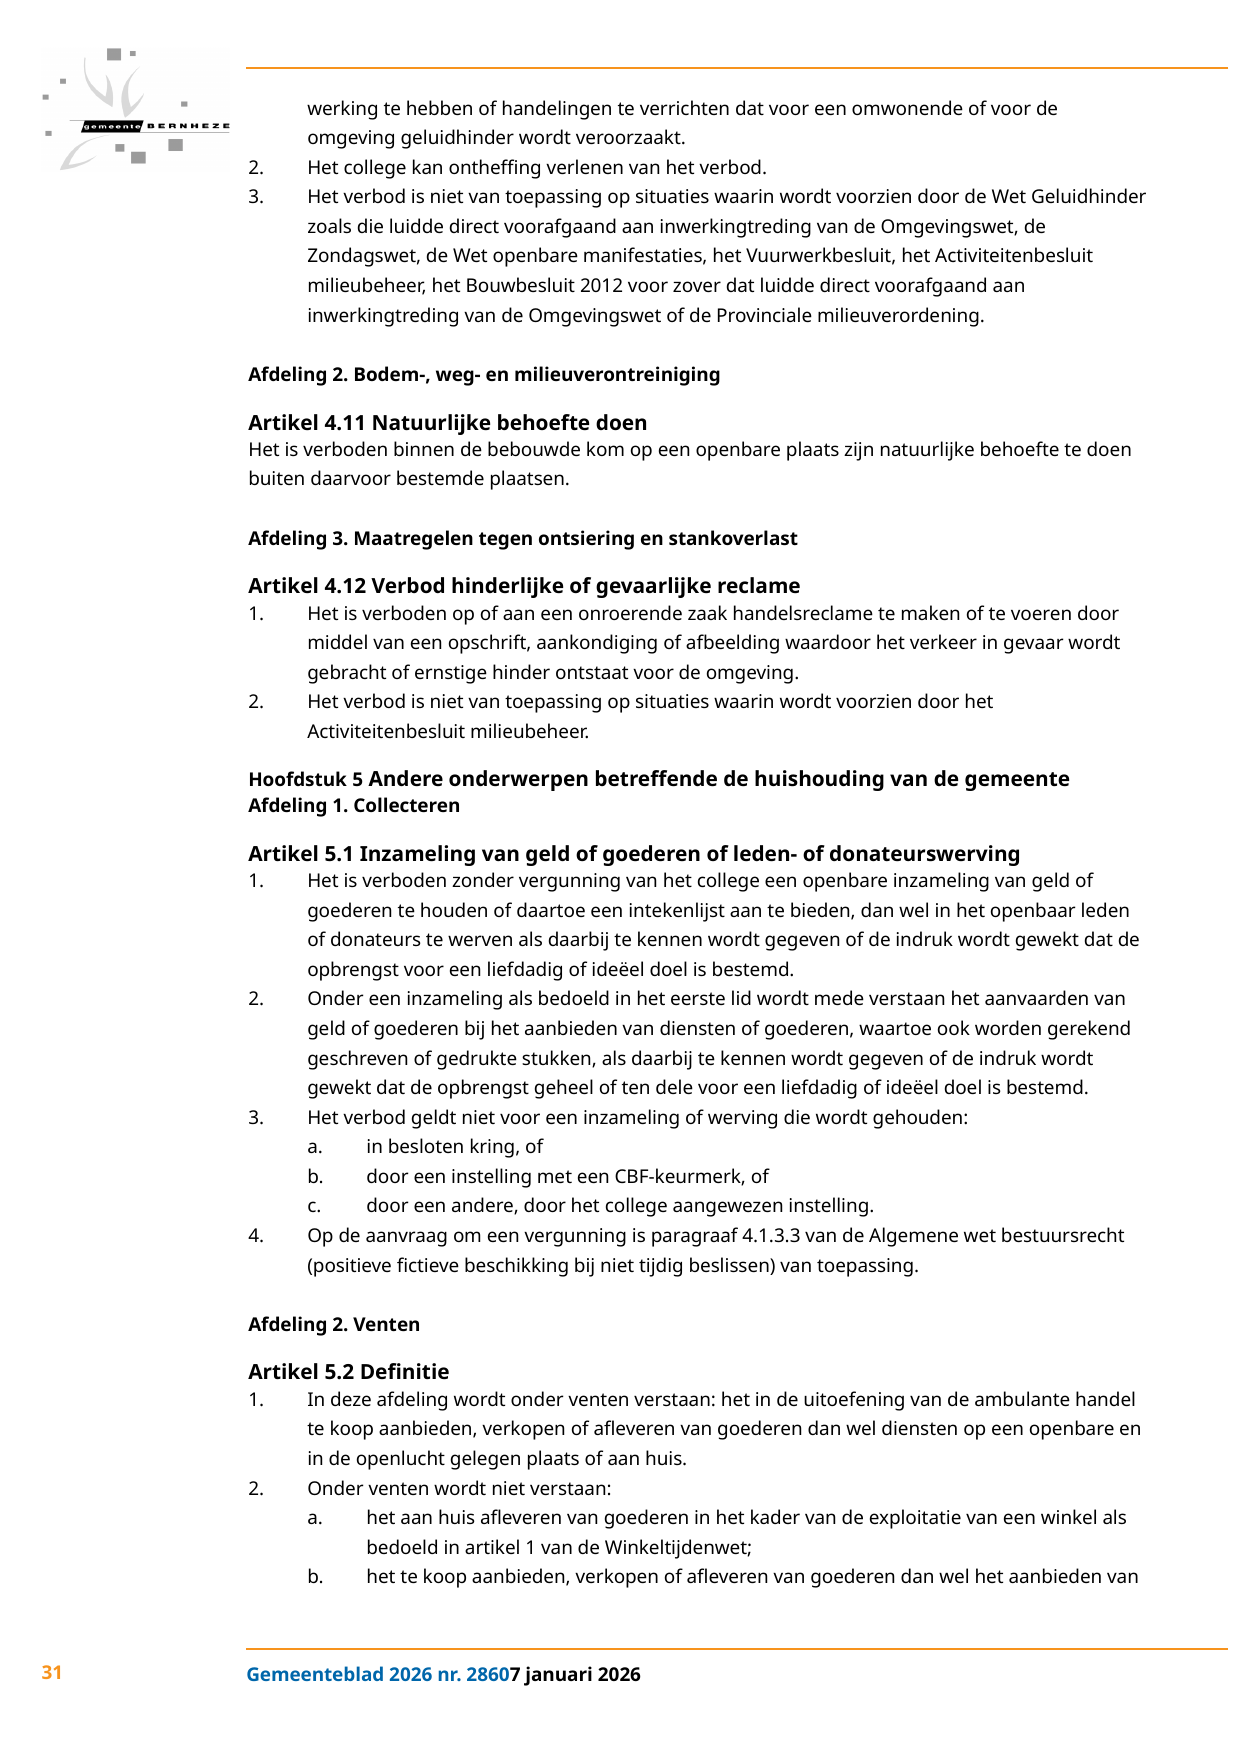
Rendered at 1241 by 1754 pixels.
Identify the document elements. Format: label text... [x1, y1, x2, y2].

list Het verbod is niet van toepassing op situaties waarin wordt voorzien door de Wet Geluidhinder zoals die luidde direct voorafgaand aan inwerkingtreding van de Omgevingswet, de Zondagswet, de Wet openbare manifestaties, het Vuurwerkbesluit, het Activiteitenbesluit milieubeheer, het Bouwbesluit 2012 voor zover dat luidde direct voorafgaand aan inwerkingtreding van de Omgevingswet of de Provinciale milieuverordening. [248, 183, 1152, 328]
list het aan huis afleveren van goederen in het kader van de exploitatie van een winkel als bedoeld in artikel 1 van de Winkeltijdenwet; [307, 1504, 1152, 1559]
text Afdeling 2. Venten [248, 1311, 1152, 1337]
list In deze afdeling wordt onder venten verstaan: het in de uitoefening van de ambulante handel te koop aanbieden, verkopen of afleveren van goederen dan wel diensten op een openbare en in de openlucht gelegen plaats of aan huis. [248, 1386, 1152, 1471]
text Afdeling 2. Bodem-, weg- en milieuverontreiniging [248, 361, 1152, 387]
list werking te hebben of handelingen te verrichten dat voor een omwonende of voor de omgeving geluidhinder wordt veroorzaakt. [248, 95, 1152, 150]
text Artikel 4.11 Natuurlijke behoefte doen [248, 408, 1152, 436]
text Artikel 4.12 Verbod hinderlijke of gevaarlijke reclame [248, 571, 1152, 600]
text Artikel 5.2 Definitie [248, 1357, 1152, 1386]
list Het verbod geldt niet voor een inzameling of werving die wordt gehouden: [248, 1104, 1152, 1129]
text Artikel 5.1 Inzameling van geld of goederen of leden- of donateurswerving [248, 839, 1152, 867]
text Afdeling 3. Maatregelen tegen ontsiering en stankoverlast [248, 525, 1152, 551]
picture [41, 47, 231, 172]
list Het college kan ontheffing verlenen van het verbod. [248, 154, 1152, 180]
text Het is verboden binnen de bebouwde kom op een openbare plaats zijn natuurlijke behoefte te doen buiten daarvoor bestemde plaatsen. [248, 436, 1152, 491]
list door een instelling met een CBF-keurmerk, of [307, 1163, 1152, 1189]
list Op de aanvraag om een vergunning is paragraaf 4.1.3.3 van de Algemene wet bestuursrecht (positieve fictieve beschikking bij niet tijdig beslissen) van toepassing. [248, 1222, 1152, 1277]
list in besloten kring, of [307, 1133, 1152, 1159]
list Onder venten wordt niet verstaan: [248, 1475, 1152, 1500]
list Het is verboden op of aan een onroerende zaak handelsreclame te maken of te voeren door middel van een opschrift, aankondiging of afbeelding waardoor het verkeer in gevaar wordt gebracht of ernstige hinder ontstaat voor de omgeving. [248, 600, 1152, 685]
list Onder een inzameling als bedoeld in het eerste lid wordt mede verstaan het aanvaarden van geld of goederen bij het aanbieden van diensten of goederen, waartoe ook worden gerekend geschreven of gedrukte stukken, als daarbij te kennen wordt gegeven of de indruk wordt gewekt dat de opbrengst geheel of ten dele voor een liefdadig of ideëel doel is bestemd. [248, 986, 1152, 1100]
list Het verbod is niet van toepassing op situaties waarin wordt voorzien door het Activiteitenbesluit milieubeheer. [248, 688, 1152, 744]
text Hoofdstuk 5 Andere onderwerpen betreffende de huishouding van de gemeente [248, 764, 1152, 792]
list door een andere, door het college aangewezen instelling. [307, 1193, 1152, 1218]
text Afdeling 1. Collecteren [248, 792, 1152, 818]
list Het is verboden zonder vergunning van het college een openbare inzameling van geld of goederen te houden of daartoe een intekenlijst aan te bieden, dan wel in het openbaar leden of donateurs te werven als daarbij te kennen wordt gegeven of de indruk wordt gewekt dat de opbrengst voor een liefdadig of ideëel doel is bestemd. [248, 867, 1152, 982]
list het te koop aanbieden, verkopen of afleveren van goederen dan wel het aanbieden van [307, 1563, 1152, 1589]
